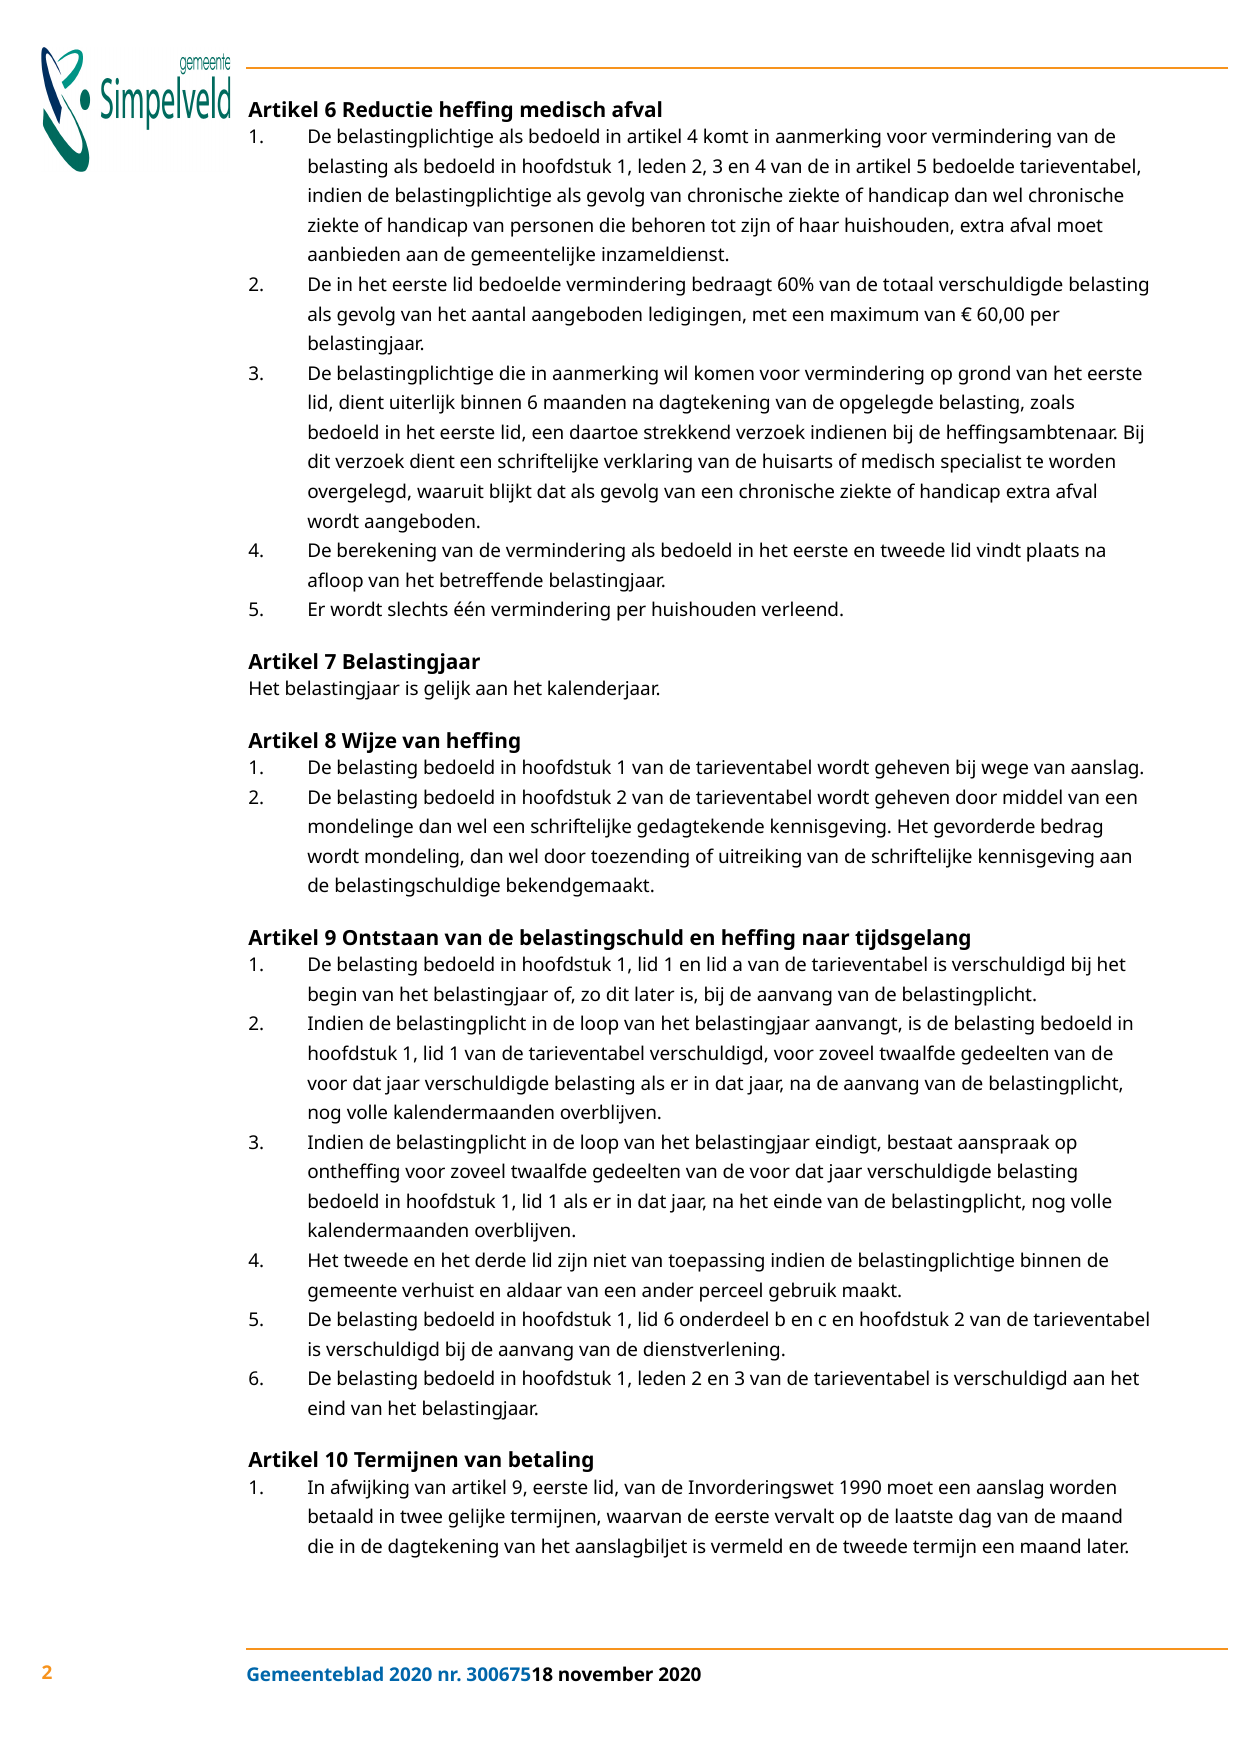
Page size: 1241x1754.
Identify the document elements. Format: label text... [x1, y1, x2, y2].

text Artikel 6 Reductie heffing medisch afval [248, 95, 1152, 123]
list Indien de belastingplicht in de loop van het belastingjaar aanvangt, is de belasting bedoeld in hoofdstuk 1, lid 1 van de tarieventabel verschuldigd, voor zoveel twaalfde gedeelten van de voor dat jaar verschuldigde belasting als er in dat jaar, na de aanvang van de belastingplicht, nog volle kalendermaanden overblijven. [248, 1011, 1152, 1125]
list Indien de belastingplicht in de loop van het belastingjaar eindigt, bestaat aanspraak op ontheffing voor zoveel twaalfde gedeelten van de voor dat jaar verschuldigde belasting bedoeld in hoofdstuk 1, lid 1 als er in dat jaar, na het einde van de belastingplicht, nog volle kalendermaanden overblijven. [248, 1129, 1152, 1243]
list De belastingplichtige als bedoeld in artikel 4 komt in aanmerking voor vermindering van de belasting als bedoeld in hoofdstuk 1, leden 2, 3 en 4 van de in artikel 5 bedoelde tarieventabel, indien de belastingplichtige als gevolg van chronische ziekte of handicap dan wel chronische ziekte of handicap van personen die behoren tot zijn of haar huishouden, extra afval moet aanbieden aan de gemeentelijke inzameldienst. [248, 123, 1152, 267]
list De belasting bedoeld in hoofdstuk 1, leden 2 en 3 van de tarieventabel is verschuldigd aan het eind van het belastingjaar. [248, 1366, 1152, 1421]
text Het belastingjaar is gelijk aan het kalenderjaar. [248, 675, 1152, 701]
list De belastingplichtige die in aanmerking wil komen voor vermindering op grond van het eerste lid, dient uiterlijk binnen 6 maanden na dagtekening van de opgelegde belasting, zoals bedoeld in het eerste lid, een daartoe strekkend verzoek indienen bij de heffingsambtenaar. Bij dit verzoek dient een schriftelijke verklaring van de huisarts of medisch specialist te worden overgelegd, waaruit blijkt dat als gevolg van een chronische ziekte of handicap extra afval wordt aangeboden. [248, 360, 1152, 533]
text Artikel 9 Ontstaan van de belastingschuld en heffing naar tijdsgelang [248, 923, 1152, 951]
list De belasting bedoeld in hoofdstuk 1, lid 6 onderdeel b en c en hoofdstuk 2 van de tarieventabel is verschuldigd bij de aanvang van de dienstverlening. [248, 1306, 1152, 1362]
list De belasting bedoeld in hoofdstuk 1 van de tarieventabel wordt geheven bij wege van aanslag. [248, 754, 1152, 780]
text Artikel 10 Termijnen van betaling [248, 1446, 1152, 1474]
list Er wordt slechts één vermindering per huishouden verleend. [248, 597, 1152, 622]
text Artikel 7 Belastingjaar [248, 647, 1152, 675]
text Artikel 8 Wijze van heffing [248, 726, 1152, 754]
list De berekening van de vermindering als bedoeld in het eerste en tweede lid vindt plaats na afloop van het betreffende belastingjaar. [248, 537, 1152, 593]
list De belasting bedoeld in hoofdstuk 2 van de tarieventabel wordt geheven door middel van een mondelinge dan wel een schriftelijke gedagtekende kennisgeving. Het gevorderde bedrag wordt mondeling, dan wel door toezending of uitreiking van de schriftelijke kennisgeving aan de belastingschuldige bekendgemaakt. [248, 784, 1152, 898]
list De in het eerste lid bedoelde vermindering bedraagt 60% van de totaal verschuldigde belasting als gevolg van het aantal aangeboden ledigingen, met een maximum van € 60,00 per belastingjaar. [248, 271, 1152, 356]
list In afwijking van artikel 9, eerste lid, van de Invorderingswet 1990 moet een aanslag worden betaald in twee gelijke termijnen, waarvan de eerste vervalt op de laatste dag van de maand die in de dagtekening van het aanslagbiljet is vermeld en de tweede termijn een maand later. [248, 1474, 1152, 1559]
picture [41, 47, 231, 172]
list De belasting bedoeld in hoofdstuk 1, lid 1 en lid a van de tarieventabel is verschuldigd bij het begin van het belastingjaar of, zo dit later is, bij de aanvang van de belastingplicht. [248, 951, 1152, 1007]
list Het tweede en het derde lid zijn niet van toepassing indien de belastingplichtige binnen de gemeente verhuist en aldaar van een ander perceel gebruik maakt. [248, 1247, 1152, 1303]
